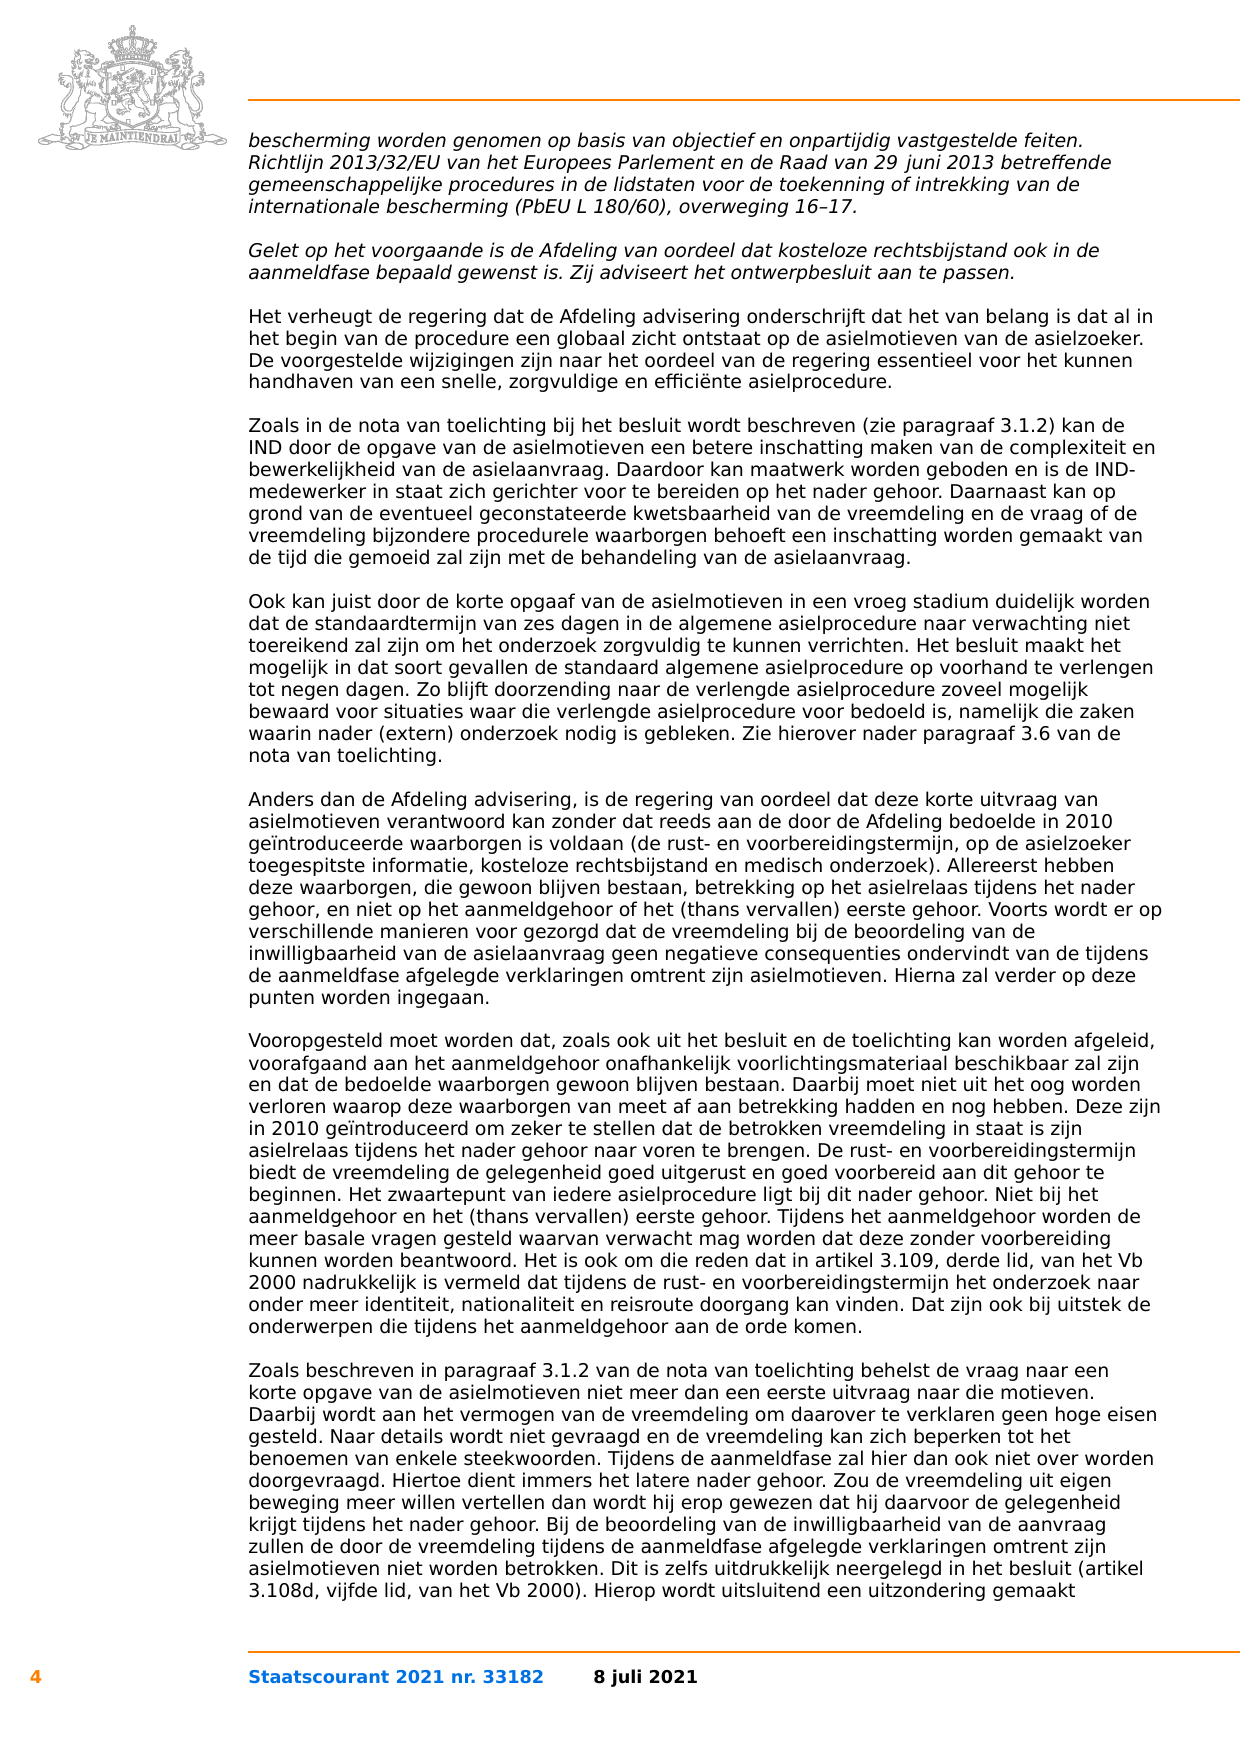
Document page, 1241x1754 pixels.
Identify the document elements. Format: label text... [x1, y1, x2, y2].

text Vooropgesteld moet worden dat, zoals ook uit het besluit en de toelichting kan worden afgeleid, voorafgaand aan het aanmeldgehoor onafhankelijk voorlichtingsmateriaal beschikbaar zal zijn en dat de bedoelde waarborgen gewoon blijven bestaan. Daarbij moet niet uit het oog worden verloren waarop deze waarborgen van meet af aan betrekking hadden en nog hebben. Deze zijn in 2010 geïntroduceerd om zeker te stellen dat de betrokken vreemdeling in staat is zijn asielrelaas tijdens het nader gehoor naar voren te brengen. De rust- en voorbereidingstermijn biedt de vreemdeling de gelegenheid goed uitgerust en goed voorbereid aan dit gehoor te beginnen. Het zwaartepunt van iedere asielprocedure ligt bij dit nader gehoor. Niet bij het aanmeldgehoor en het (thans vervallen) eerste gehoor. Tijdens het aanmeldgehoor worden de meer basale vragen gesteld waarvan verwacht mag worden dat deze zonder voorbereiding kunnen worden beantwoord. Het is ook om die reden dat in artikel 3.109, derde lid, van het Vb 2000 nadrukkelijk is vermeld dat tijdens de rust- en voorbereidingstermijn het onderzoek naar onder meer identiteit, nationaliteit en reisroute doorgang kan vinden. Dat zijn ook bij uitstek de onderwerpen die tijdens het aanmeldgehoor aan de orde komen. [248, 1030, 1163, 1338]
picture [38, 25, 227, 150]
text Zoals beschreven in paragraaf 3.1.2 van de nota van toelichting behelst de vraag naar een korte opgave van de asielmotieven niet meer dan een eerste uitvraag naar die motieven. Daarbij wordt aan het vermogen van de vreemdeling om daarover te verklaren geen hoge eisen gesteld. Naar details wordt niet gevraagd en de vreemdeling kan zich beperken tot het benoemen van enkele steekwoorden. Tijdens de aanmeldfase zal hier dan ook niet over worden doorgevraagd. Hiertoe dient immers het latere nader gehoor. Zou de vreemdeling uit eigen beweging meer willen vertellen dan wordt hij erop gewezen dat hij daarvoor de gelegenheid krijgt tijdens het nader gehoor. Bij de beoordeling van de inwilligbaarheid van de aanvraag zullen de door de vreemdeling tijdens de aanmeldfase afgelegde verklaringen omtrent zijn asielmotieven niet worden betrokken. Dit is zelfs uitdrukkelijk neergelegd in het besluit (artikel 3.108d, vijfde lid, van het Vb 2000). Hierop wordt uitsluitend een uitzondering gemaakt [248, 1360, 1163, 1602]
text Anders dan de Afdeling advisering, is de regering van oordeel dat deze korte uitvraag van asielmotieven verantwoord kan zonder dat reeds aan de door de Afdeling bedoelde in 2010 geïntroduceerde waarborgen is voldaan (de rust- en voorbereidingstermijn, op de asielzoeker toegespitste informatie, kosteloze rechtsbijstand en medisch onderzoek). Allereerst hebben deze waarborgen, die gewoon blijven bestaan, betrekking op het asielrelaas tijdens het nader gehoor, en niet op het aanmeldgehoor of het (thans vervallen) eerste gehoor. Voorts wordt er op verschillende manieren voor gezorgd dat de vreemdeling bij de beoordeling van de inwilligbaarheid van de asielaanvraag geen negatieve consequenties ondervindt van de tijdens de aanmeldfase afgelegde verklaringen omtrent zijn asielmotieven. Hierna zal verder op deze punten worden ingegaan. [248, 789, 1163, 1008]
text Ook kan juist door de korte opgaaf van de asielmotieven in een vroeg stadium duidelijk worden dat de standaardtermijn van zes dagen in de algemene asielprocedure naar verwachting niet toereikend zal zijn om het onderzoek zorgvuldig te kunnen verrichten. Het besluit maakt het mogelijk in dat soort gevallen de standaard algemene asielprocedure op voorhand te verlengen tot negen dagen. Zo blijft doorzending naar de verlengde asielprocedure zoveel mogelijk bewaard voor situaties waar die verlengde asielprocedure voor bedoeld is, namelijk die zaken waarin nader (extern) onderzoek nodig is gebleken. Zie hierover nader paragraaf 3.6 van de nota van toelichting. [248, 591, 1163, 767]
text Gelet op het voorgaande is de Afdeling van oordeel dat kosteloze rechtsbijstand ook in de aanmeldfase bepaald gewenst is. Zij adviseert het ontwerpbesluit aan te passen. [248, 240, 1163, 284]
text Zoals in de nota van toelichting bij het besluit wordt beschreven (zie paragraaf 3.1.2) kan de IND door de opgave van de asielmotieven een betere inschatting maken van de complexiteit en bewerkelijkheid van de asielaanvraag. Daardoor kan maatwerk worden geboden en is de IND-medewerker in staat zich gerichter voor te bereiden op het nader gehoor. Daarnaast kan op grond van de eventueel geconstateerde kwetsbaarheid van de vreemdeling en de vraag of de vreemdeling bijzondere procedurele waarborgen behoeft een inschatting worden gemaakt van de tijd die gemoeid zal zijn met de behandeling van de asielaanvraag. [248, 415, 1163, 569]
text Het verheugt de regering dat de Afdeling advisering onderschrijft dat het van belang is dat al in het begin van de procedure een globaal zicht ontstaat op de asielmotieven van de asielzoeker. De voorgestelde wijzigingen zijn naar het oordeel van de regering essentieel voor het kunnen handhaven van een snelle, zorgvuldige en efficiënte asielprocedure. [248, 306, 1163, 393]
text bescherming worden genomen op basis van objectief en onpartijdig vastgestelde feiten. Richtlijn 2013/32/EU van het Europees Parlement en de Raad van 29 juni 2013 betreffende gemeenschappelijke procedures in de lidstaten voor de toekenning of intrekking van de internationale bescherming (PbEU L 180/60), overweging 16–17. [248, 130, 1163, 218]
